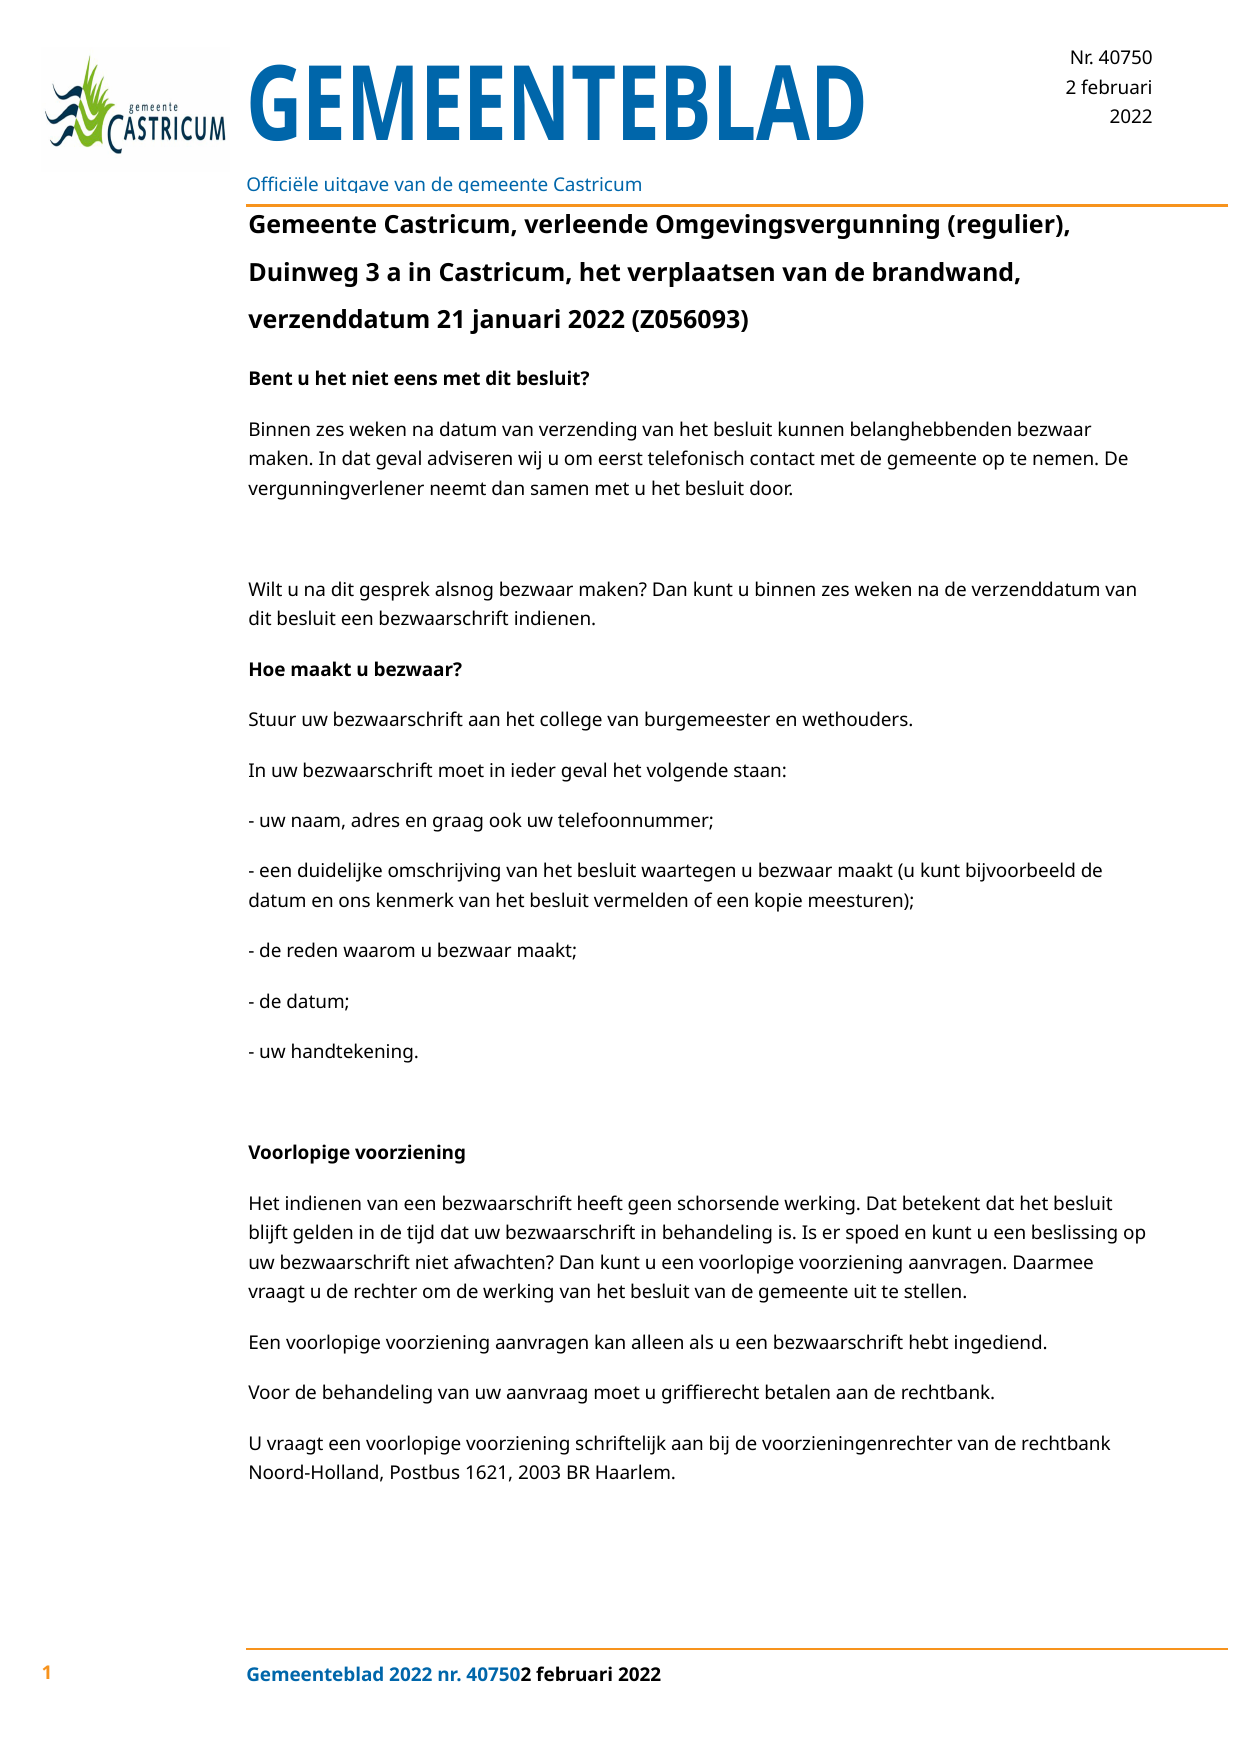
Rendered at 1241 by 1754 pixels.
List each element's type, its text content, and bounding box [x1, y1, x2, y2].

text - een duidelijke omschrijving van het besluit waartegen u bezwaar maakt (u kunt bijvoorbeeld de datum en ons kenmerk van het besluit vermelden of een kopie meesturen); [248, 858, 1152, 913]
text - de datum; [248, 988, 1152, 1014]
text - de reden waarom u bezwaar maakt; [248, 938, 1152, 963]
text Bent u het niet eens met dit besluit? [248, 366, 1152, 391]
text Stuur uw bezwaarschrift aan het college van burgemeester en wethouders. [248, 706, 1152, 732]
text Het indienen van een bezwaarschrift heeft geen schorsende werking. Dat betekent dat het besluit blijft gelden in de tijd dat uw bezwaarschrift in behandeling is. Is er spoed en kunt u een beslissing op uw bezwaarschrift niet afwachten? Dan kunt u een voorlopige voorziening aanvragen. Daarmee vraagt u de rechter om de werking van het besluit van de gemeente uit te stellen. [248, 1190, 1152, 1304]
text - uw handtekening. [248, 1038, 1152, 1064]
text - uw naam, adres en graag ook uw telefoonnummer; [248, 807, 1152, 833]
picture [41, 47, 231, 172]
text Voor de behandeling van uw aanvraag moet u griffierecht betalen aan de rechtbank. [248, 1379, 1152, 1405]
text In uw bezwaarschrift moet in ieder geval het volgende staan: [248, 757, 1152, 782]
text Binnen zes weken na datum van verzending van het besluit kunnen belanghebbenden bezwaar maken. In dat geval adviseren wij u om eerst telefonisch contact met de gemeente op te nemen. De vergunningverlener neemt dan samen met u het besluit door. [248, 416, 1152, 501]
text Gemeente Castricum, verleende Omgevingsvergunning (regulier), Duinweg 3 a in Castricum, het verplaatsen van de brandwand, verzenddatum 21 januari 2022 (Z056093) [248, 207, 1152, 336]
text Een voorlopige voorziening aanvragen kan alleen als u een bezwaarschrift hebt ingediend. [248, 1329, 1152, 1354]
text Wilt u na dit gesprek alsnog bezwaar maken? Dan kunt u binnen zes weken na de verzenddatum van dit besluit een bezwaarschrift indienen. [248, 576, 1152, 631]
text Voorlopige voorziening [248, 1139, 1152, 1165]
text U vraagt een voorlopige voorziening schriftelijk aan bij de voorzieningenrechter van de rechtbank Noord-Holland, Postbus 1621, 2003 BR Haarlem. [248, 1430, 1152, 1485]
text Hoe maakt u bezwaar? [248, 656, 1152, 682]
